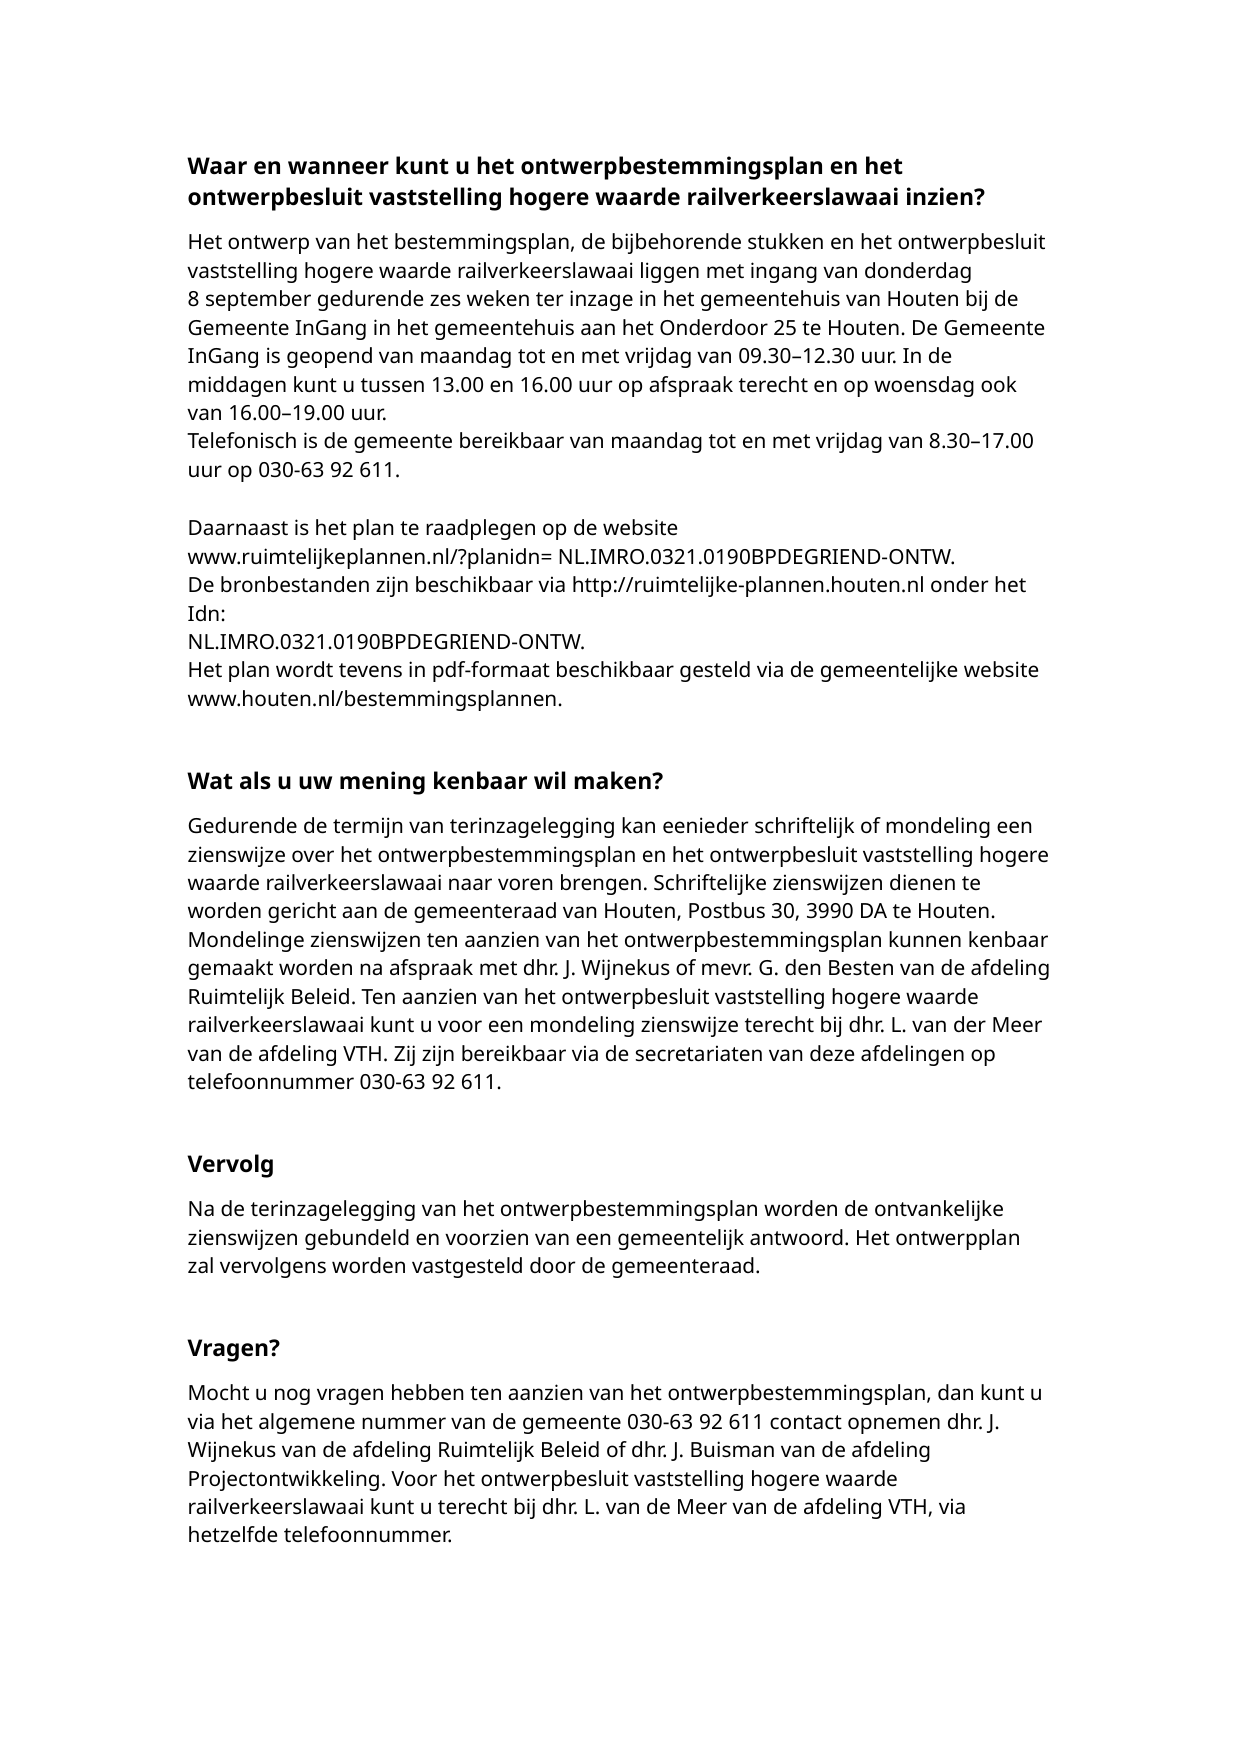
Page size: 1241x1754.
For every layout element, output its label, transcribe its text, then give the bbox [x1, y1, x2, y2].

subtitle Vragen? [187, 1332, 1053, 1363]
text NL.IMRO.0321.0190BPDEGRIEND-ONTW. [187, 627, 1053, 656]
text Gedurende de termijn van terinzagelegging kan eenieder schriftelijk of mondeling een zienswijze over het ontwerpbestemmingsplan en het ontwerpbesluit vaststelling hogere waarde railverkeerslawaai naar voren brengen. Schriftelijke zienswijzen dienen te worden gericht aan de gemeenteraad van Houten, Postbus 30, 3990 DA te Houten. Mondelinge zienswijzen ten aanzien van het ontwerpbestemmingsplan kunnen kenbaar gemaakt worden na afspraak met dhr. J. Wijnekus of mevr. G. den Besten van de afdeling Ruimtelijk Beleid. Ten aanzien van het ontwerpbesluit vaststelling hogere waarde railverkeerslawaai kunt u voor een mondeling zienswijze terecht bij dhr. L. van der Meer van de afdeling VTH. Zij zijn bereikbaar via de secretariaten van deze afdelingen op telefoonnummer 030-63 92 611. [187, 811, 1053, 1096]
text www.houten.nl/bestemmingsplannen. [187, 684, 1053, 712]
subtitle Waar en wanneer kunt u het ontwerpbestemmingsplan en het ontwerpbesluit vaststelling hogere waarde railverkeerslawaai inzien? [187, 150, 1053, 212]
text Het plan wordt tevens in pdf-formaat beschikbaar gesteld via de gemeentelijke website [187, 656, 1053, 684]
subtitle Vervolg [187, 1148, 1053, 1179]
text Het ontwerp van het bestemmingsplan, de bijbehorende stukken en het ontwerpbesluit vaststelling hogere waarde railverkeerslawaai liggen met ingang van donderdag 8 september gedurende zes weken ter inzage in het gemeentehuis van Houten bij de Gemeente InGang in het gemeentehuis aan het Onderdoor 25 te Houten. De Gemeente InGang is geopend van maandag tot en met vrijdag van 09.30–12.30 uur. In de middagen kunt u tussen 13.00 en 16.00 uur op afspraak terecht en op woensdag ook van 16.00–19.00 uur. [187, 227, 1053, 427]
text Na de terinzagelegging van het ontwerpbestemmingsplan worden de ontvankelijke zienswijzen gebundeld en voorzien van een gemeentelijk antwoord. Het ontwerpplan zal vervolgens worden vastgesteld door de gemeenteraad. [187, 1194, 1053, 1280]
text Daarnaast is het plan te raadplegen op de website [187, 513, 1053, 542]
text Telefonisch is de gemeente bereikbaar van maandag tot en met vrijdag van 8.30–17.00 uur op 030-63 92 611. [187, 427, 1053, 483]
text De bronbestanden zijn beschikbaar via http://ruimtelijke-plannen.houten.nl onder het Idn: [187, 570, 1053, 627]
text Mocht u nog vragen hebben ten aanzien van het ontwerpbestemmingsplan, dan kunt u via het algemene nummer van de gemeente 030-63 92 611 contact opnemen dhr. J. Wijnekus van de afdeling Ruimtelijk Beleid of dhr. J. Buisman van de afdeling Projectontwikkeling. Voor het ontwerpbesluit vaststelling hogere waarde railverkeerslawaai kunt u terecht bij dhr. L. van de Meer van de afdeling VTH, via hetzelfde telefoonnummer. [187, 1378, 1053, 1549]
text www.ruimtelijkeplannen.nl/?planidn= NL.IMRO.0321.0190BPDEGRIEND-ONTW. [187, 542, 1053, 570]
subtitle Wat als u uw mening kenbaar wil maken? [187, 765, 1053, 796]
